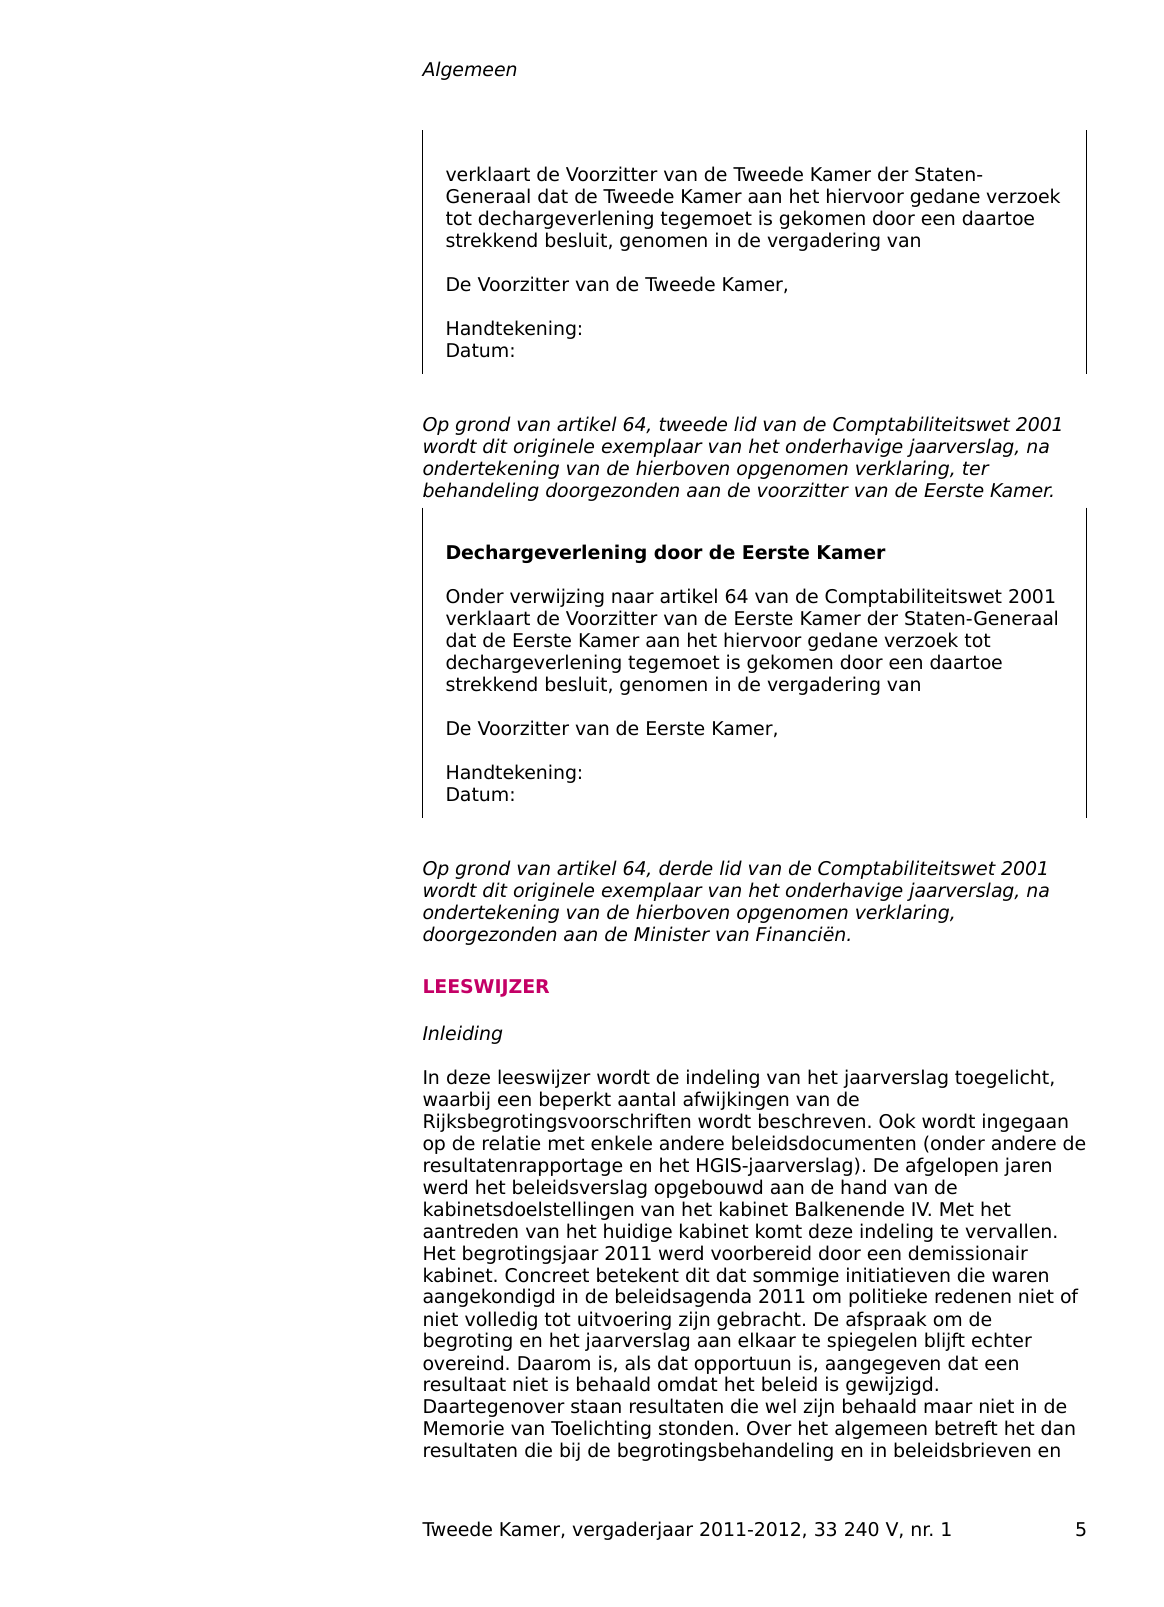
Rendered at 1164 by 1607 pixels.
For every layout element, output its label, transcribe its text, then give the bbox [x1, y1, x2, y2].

table_header Dechargeverlening door de Eerste Kamer Onder verwijzing naar artikel 64 van de Comptabiliteitswet 2001 verklaart de Voorzitter van de Eerste Kamer der Staten-Generaal dat de Eerste Kamer aan het hiervoor gedane verzoek tot dechargeverlening tegemoet is gekomen door een daartoe strekkend besluit, genomen in de vergadering van De Voorzitter van de Eerste Kamer, Handtekening: Datum: [423, 508, 1086, 818]
subtitle LEESWIJZER [422, 976, 1087, 997]
text Op grond van artikel 64, derde lid van de Comptabiliteitswet 2001 wordt dit originele exemplaar van het onderhavige jaarverslag, na ondertekening van de hierboven opgenomen verklaring, doorgezonden aan de Minister van Financiën. [422, 858, 1087, 946]
text In deze leeswijzer wordt de indeling van het jaarverslag toegelicht, waarbij een beperkt aantal afwijkingen van de Rijksbegrotingsvoorschriften wordt beschreven. Ook wordt ingegaan op de relatie met enkele andere beleidsdocumenten (onder andere de resultatenrapportage en het HGIS-jaarverslag). De afgelopen jaren werd het beleidsverslag opgebouwd aan de hand van de kabinetsdoelstellingen van het kabinet Balkenende IV. Met het aantreden van het huidige kabinet komt deze indeling te vervallen. Het begrotingsjaar 2011 werd voorbereid door een demissionair kabinet. Concreet betekent dit dat sommige initiatieven die waren aangekondigd in de beleidsagenda 2011 om politieke redenen niet of niet volledig tot uitvoering zijn gebracht. De afspraak om de begroting en het jaarverslag aan elkaar te spiegelen blijft echter overeind. Daarom is, als dat opportuun is, aangegeven dat een resultaat niet is behaald omdat het beleid is gewijzigd. Daartegenover staan resultaten die wel zijn behaald maar niet in de Memorie van Toelichting stonden. Over het algemeen betreft het dan resultaten die bij de begrotingsbehandeling en in beleidsbrieven en [422, 1067, 1087, 1462]
text Op grond van artikel 64, tweede lid van de Comptabiliteitswet 2001 wordt dit originele exemplaar van het onderhavige jaarverslag, na ondertekening van de hierboven opgenomen verklaring, ter behandeling doorgezonden aan de voorzitter van de Eerste Kamer. [422, 414, 1087, 502]
subtitle Inleiding [422, 1022, 1087, 1044]
table_header verklaart de Voorzitter van de Tweede Kamer der Staten-Generaal dat de Tweede Kamer aan het hiervoor gedane verzoek tot dechargeverlening tegemoet is gekomen door een daartoe strekkend besluit, genomen in de vergadering van De Voorzitter van de Tweede Kamer, Handtekening: Datum: [423, 130, 1086, 374]
